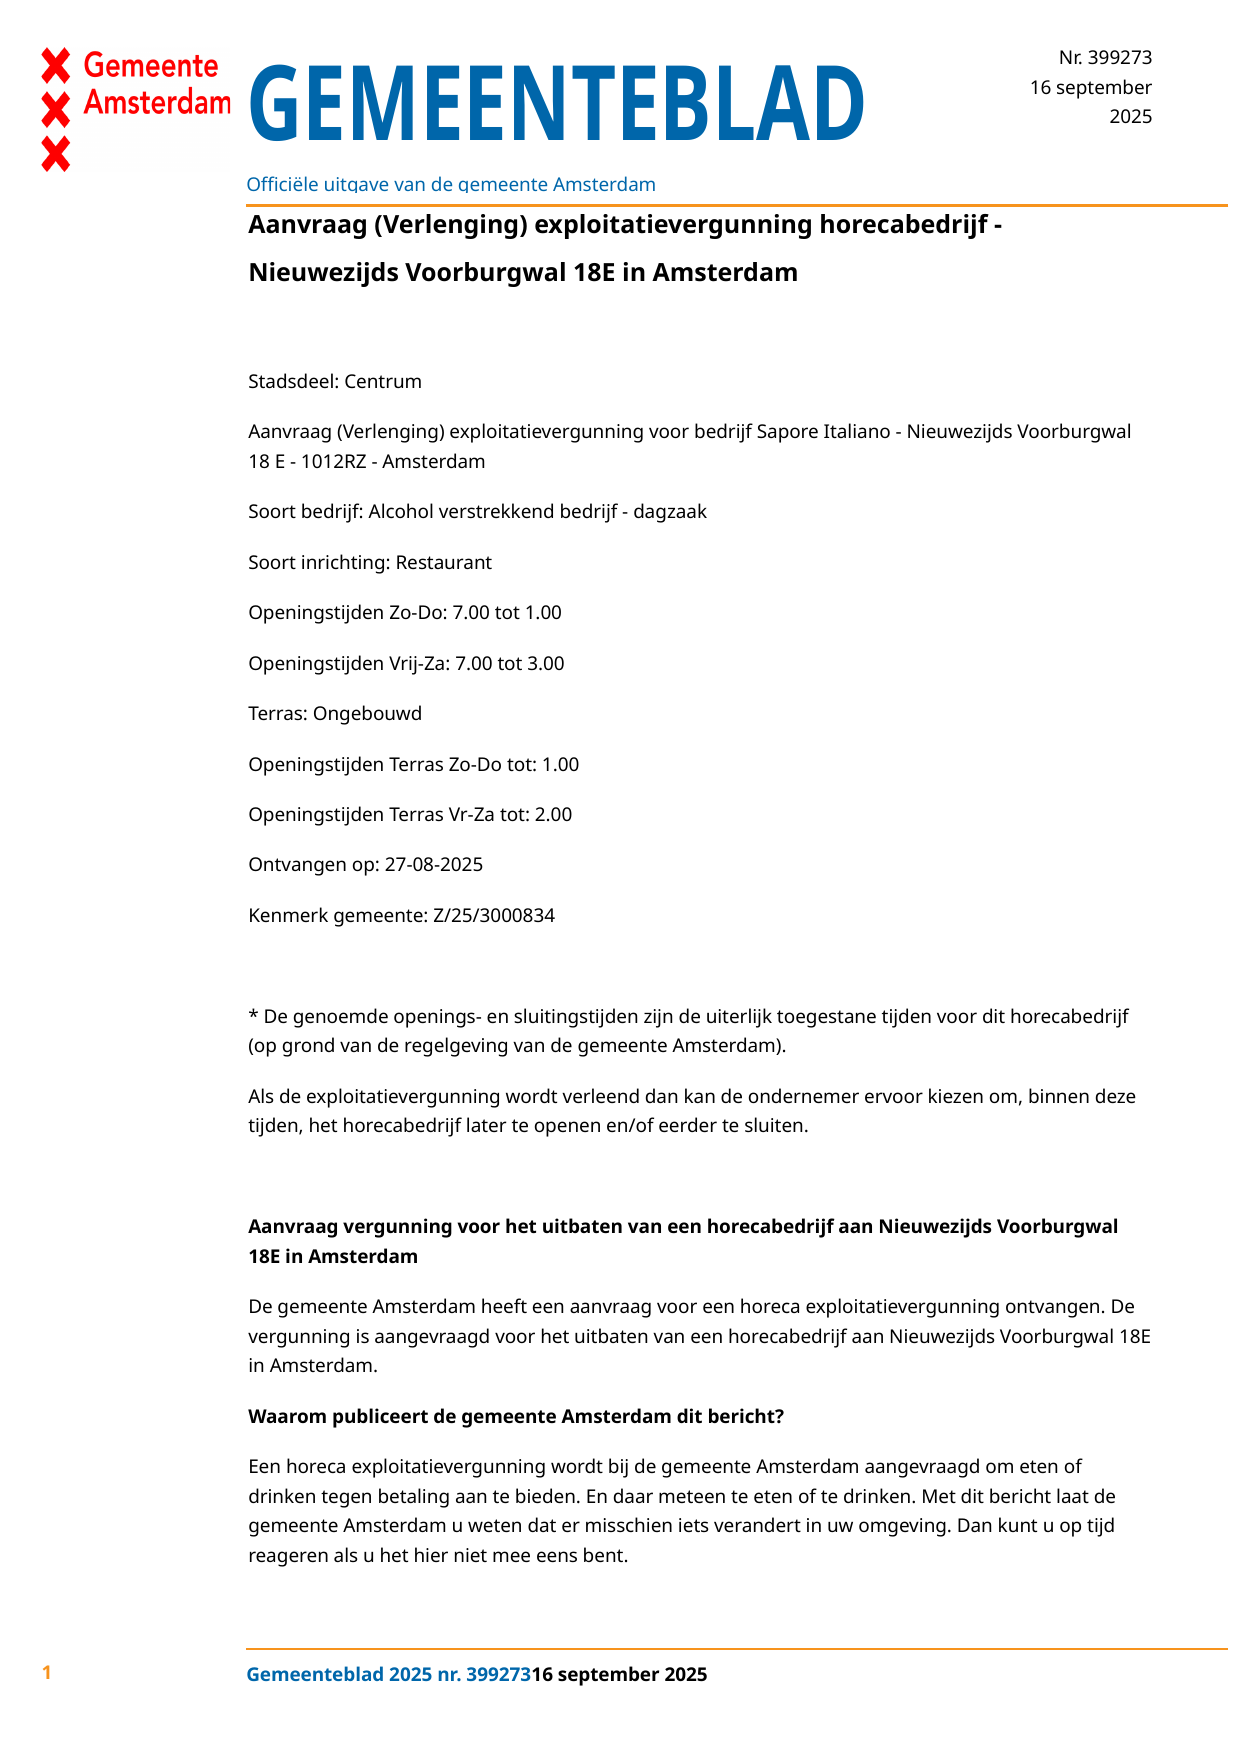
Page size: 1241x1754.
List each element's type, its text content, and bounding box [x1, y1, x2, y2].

text Aanvraag (Verlenging) exploitatievergunning horecabedrijf - Nieuwezijds Voorburgwal 18E in Amsterdam [248, 207, 1152, 288]
text Een horeca exploitatievergunning wordt bij de gemeente Amsterdam aangevraagd om eten of drinken tegen betaling aan te bieden. En daar meteen te eten of te drinken. Met dit bericht laat de gemeente Amsterdam u weten dat er misschien iets verandert in uw omgeving. Dan kunt u op tijd reageren als u het hier niet mee eens bent. [248, 1453, 1152, 1568]
text Ontvangen op: 27-08-2025 [248, 852, 1152, 877]
text Openingstijden Terras Vr-Za tot: 2.00 [248, 801, 1152, 827]
text Terras: Ongebouwd [248, 700, 1152, 726]
text Als de exploitatievergunning wordt verleend dan kan de ondernemer ervoor kiezen om, binnen deze tijden, het horecabedrijf later te openen en/of eerder te sluiten. [248, 1083, 1152, 1138]
text Kenmerk gemeente: Z/25/3000834 [248, 902, 1152, 928]
text Soort bedrijf: Alcohol verstrekkend bedrijf - dagzaak [248, 499, 1152, 524]
text Openingstijden Terras Zo-Do tot: 1.00 [248, 751, 1152, 777]
text * De genoemde openings- en sluitingstijden zijn de uiterlijk toegestane tijden voor dit horecabedrijf (op grond van de regelgeving van de gemeente Amsterdam). [248, 1003, 1152, 1058]
text Openingstijden Zo-Do: 7.00 tot 1.00 [248, 599, 1152, 625]
text Waarom publiceert de gemeente Amsterdam dit bericht? [248, 1403, 1152, 1429]
text Aanvraag vergunning voor het uitbaten van een horecabedrijf aan Nieuwezijds Voorburgwal 18E in Amsterdam [248, 1213, 1152, 1269]
text Soort inrichting: Restaurant [248, 549, 1152, 575]
text Aanvraag (Verlenging) exploitatievergunning voor bedrijf Sapore Italiano - Nieuwezijds Voorburgwal 18 E - 1012RZ - Amsterdam [248, 419, 1152, 474]
text De gemeente Amsterdam heeft een aanvraag voor een horeca exploitatievergunning ontvangen. De vergunning is aangevraagd voor het uitbaten van een horecabedrijf aan Nieuwezijds Voorburgwal 18E in Amsterdam. [248, 1293, 1152, 1378]
text Stadsdeel: Centrum [248, 368, 1152, 394]
text Openingstijden Vrij-Za: 7.00 tot 3.00 [248, 650, 1152, 676]
picture [41, 47, 231, 172]
